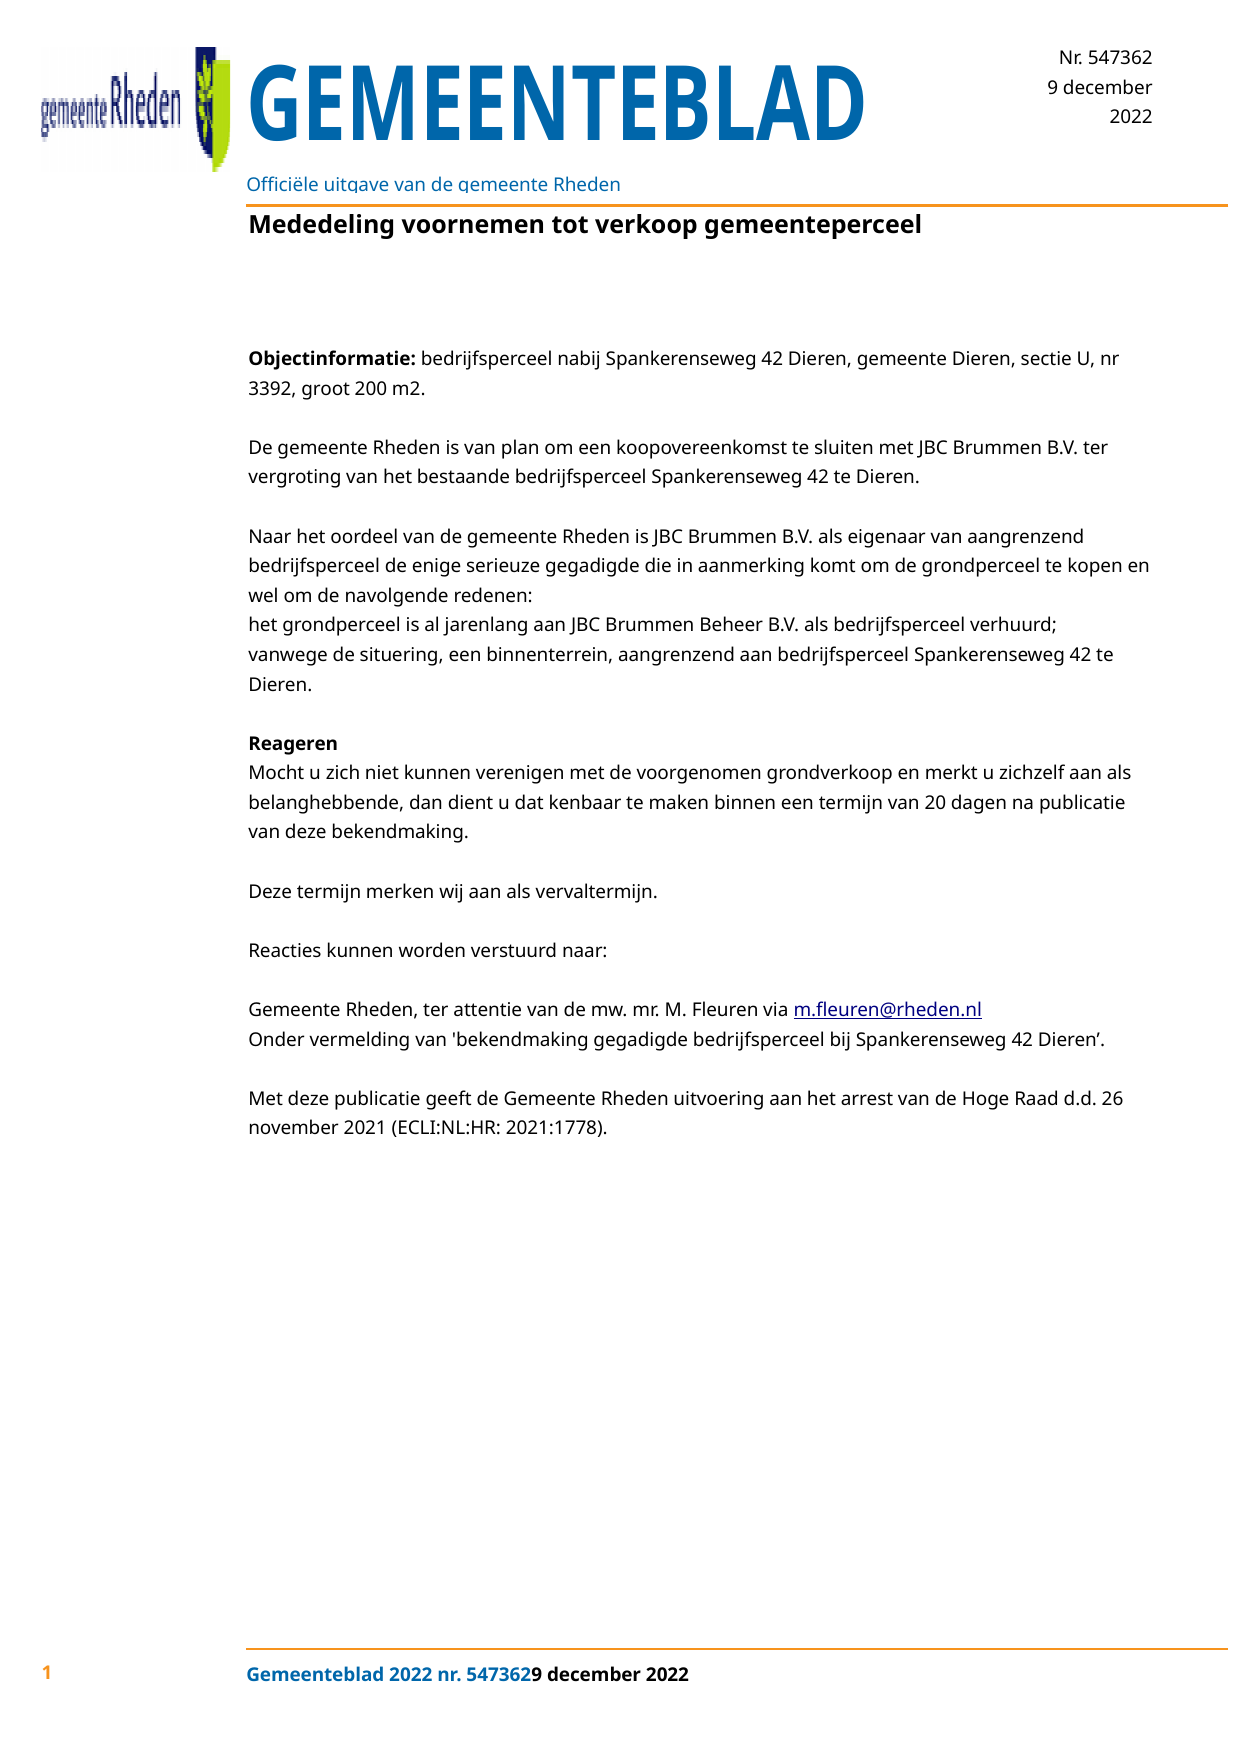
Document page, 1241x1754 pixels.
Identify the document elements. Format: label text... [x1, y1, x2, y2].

text vanwege de situering, een binnenterrein, aangrenzend aan bedrijfsperceel Spankerenseweg 42 te Dieren. [248, 641, 1152, 696]
text Gemeente Rheden, ter attentie van de mw. mr. M. Fleuren via m.fleuren@rheden.nl [248, 996, 1152, 1022]
text Reageren [248, 730, 1152, 756]
text Met deze publicatie geeft de Gemeente Rheden uitvoering aan het arrest van de Hoge Raad d.d. 26 november 2021 (ECLI:NL:HR: 2021:1778). [248, 1085, 1152, 1140]
text Naar het oordeel van de gemeente Rheden is JBC Brummen B.V. als eigenaar van aangrenzend bedrijfsperceel de enige serieuze gegadigde die in aanmerking komt om de grondperceel te kopen en wel om de navolgende redenen: [248, 523, 1152, 608]
text het grondperceel is al jarenlang aan JBC Brummen Beheer B.V. als bedrijfsperceel verhuurd; [248, 612, 1152, 637]
text Reacties kunnen worden verstuurd naar: [248, 937, 1152, 963]
text Onder vermelding van 'bekendmaking gegadigde bedrijfsperceel bij Spankerenseweg 42 Dieren’. [248, 1026, 1152, 1051]
text Objectinformatie: bedrijfsperceel nabij Spankerenseweg 42 Dieren, gemeente Dieren, sectie U, nr 3392, groot 200 m2. [248, 345, 1152, 401]
text Deze termijn merken wij aan als vervaltermijn. [248, 878, 1152, 903]
text De gemeente Rheden is van plan om een koopovereenkomst te sluiten met JBC Brummen B.V. ter vergroting van het bestaande bedrijfsperceel Spankerenseweg 42 te Dieren. [248, 434, 1152, 489]
text Mocht u zich niet kunnen verenigen met de voorgenomen grondverkoop en merkt u zichzelf aan als belanghebbende, dan dient u dat kenbaar te maken binnen een termijn van 20 dagen na publicatie van deze bekendmaking. [248, 759, 1152, 844]
picture [41, 47, 231, 172]
text Mededeling voornemen tot verkoop gemeenteperceel [248, 207, 1152, 241]
